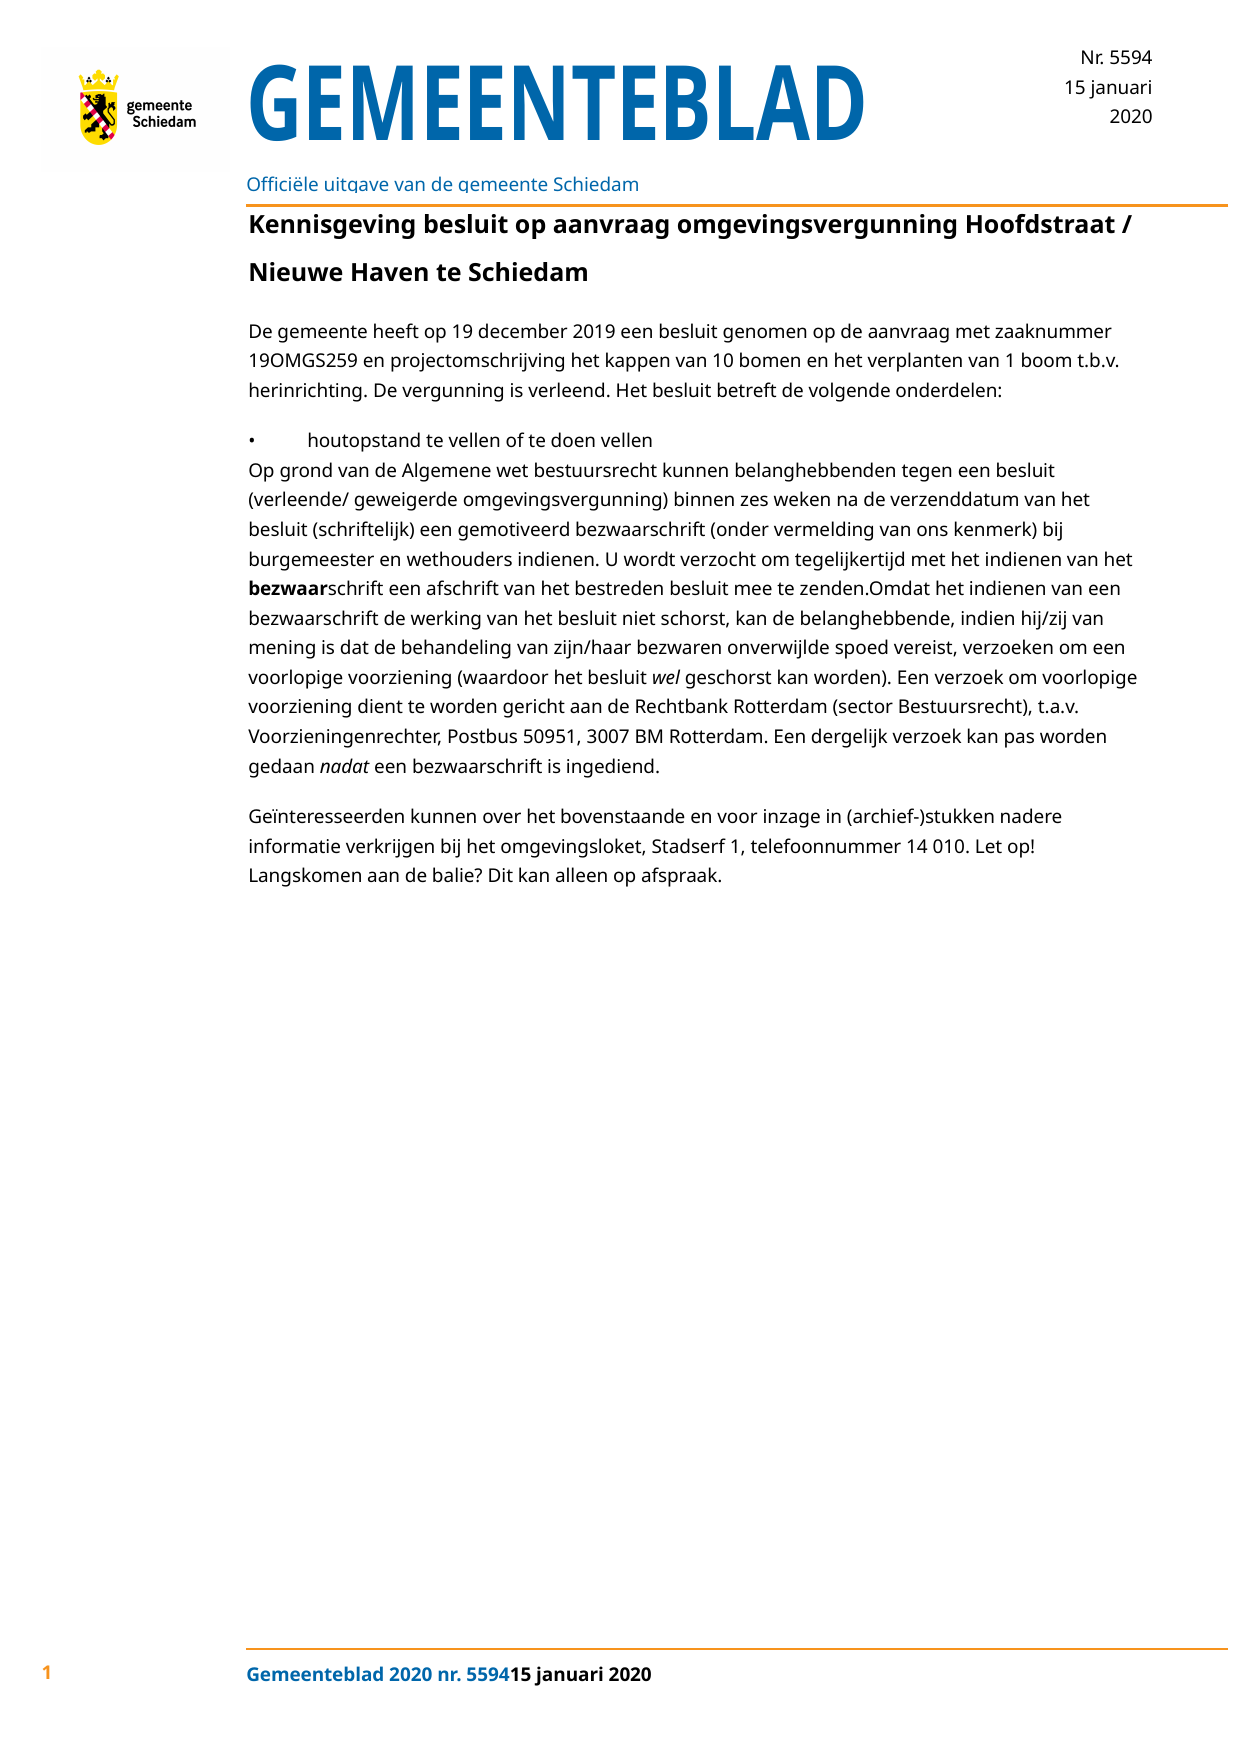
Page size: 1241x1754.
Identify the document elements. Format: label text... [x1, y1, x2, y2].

text Kennisgeving besluit op aanvraag omgevingsvergunning Hoofdstraat / Nieuwe Haven te Schiedam [248, 207, 1152, 288]
list houtopstand te vellen of te doen vellen [248, 427, 1152, 453]
picture [41, 47, 231, 172]
text Geïnteresseerden kunnen over het bovenstaande en voor inzage in (archief-)stukken nadere informatie verkrijgen bij het omgevingsloket, Stadserf 1, telefoonnummer 14 010. Let op! Langskomen aan de balie? Dit kan alleen op afspraak. [248, 803, 1152, 888]
text De gemeente heeft op 19 december 2019 een besluit genomen op de aanvraag met zaaknummer 19OMGS259 en projectomschrijving het kappen van 10 bomen en het verplanten van 1 boom t.b.v. herinrichting. De vergunning is verleend. Het besluit betreft de volgende onderdelen: [248, 318, 1152, 403]
text Op grond van de Algemene wet bestuursrecht kunnen belanghebbenden tegen een besluit (verleende/ geweigerde omgevingsvergunning) binnen zes weken na de verzenddatum van het besluit (schriftelijk) een gemotiveerd bezwaarschrift (onder vermelding van ons kenmerk) bij burgemeester en wethouders indienen. U wordt verzocht om tegelijkertijd met het indienen van het bezwaarschrift een afschrift van het bestreden besluit mee te zenden.Omdat het indienen van een bezwaarschrift de werking van het besluit niet schorst, kan de belanghebbende, indien hij/zij van mening is dat de behandeling van zijn/haar bezwaren onverwijlde spoed vereist, verzoeken om een voorlopige voorziening (waardoor het besluit wel geschorst kan worden). Een verzoek om voorlopige voorziening dient te worden gericht aan de Rechtbank Rotterdam (sector Bestuursrecht), t.a.v. Voorzieningenrechter, Postbus 50951, 3007 BM Rotterdam. Een dergelijk verzoek kan pas worden gedaan nadat een bezwaarschrift is ingediend. [248, 457, 1152, 779]
